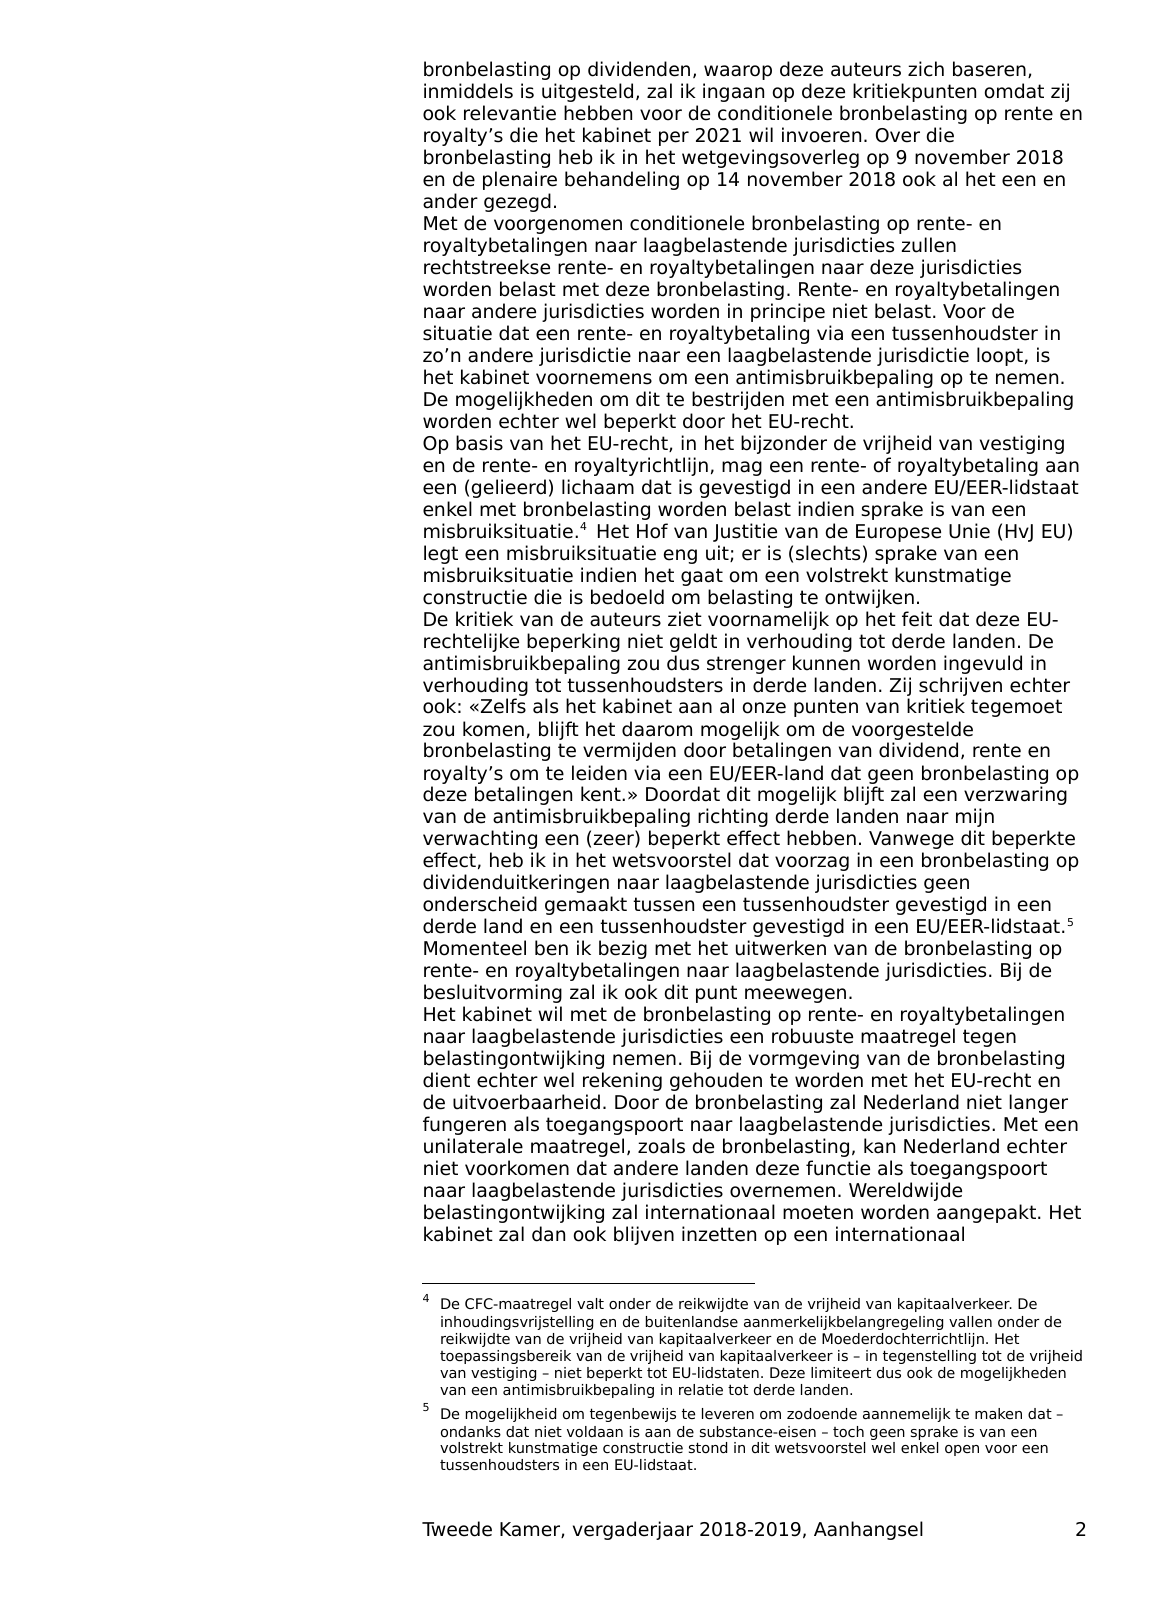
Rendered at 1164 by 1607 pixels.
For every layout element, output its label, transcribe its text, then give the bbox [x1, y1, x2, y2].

text Het kabinet wil met de bronbelasting op rente- en royaltybetalingen naar laagbelastende jurisdicties een robuuste maatregel tegen belastingontwijking nemen. Bij de vormgeving van de bronbelasting dient echter wel rekening gehouden te worden met het EU-recht en de uitvoerbaarheid. Door de bronbelasting zal Nederland niet langer fungeren als toegangspoort naar laagbelastende jurisdicties. Met een unilaterale maatregel, zoals de bronbelasting, kan Nederland echter niet voorkomen dat andere landen deze functie als toegangspoort naar laagbelastende jurisdicties overnemen. Wereldwijde belastingontwijking zal internationaal moeten worden aangepakt. Het kabinet zal dan ook blijven inzetten op een internationaal [422, 1004, 1087, 1246]
text De CFC-maatregel valt onder de reikwijdte van de vrijheid van kapitaalverkeer. De inhoudingsvrijstelling en de buitenlandse aanmerkelijkbelangregeling vallen onder de reikwijdte van de vrijheid van kapitaalverkeer en de Moederdochterrichtlijn. Het toepassingsbereik van de vrijheid van kapitaalverkeer is – in tegenstelling tot de vrijheid van vestiging – niet beperkt tot EU-lidstaten. Deze limiteert dus ook de mogelijkheden van een antimisbruikbepaling in relatie tot derde landen. [422, 1292, 1087, 1399]
text bronbelasting op dividenden, waarop deze auteurs zich baseren, inmiddels is uitgesteld, zal ik ingaan op deze kritiekpunten omdat zij ook relevantie hebben voor de conditionele bronbelasting op rente en royalty’s die het kabinet per 2021 wil invoeren. Over die bronbelasting heb ik in het wetgevingsoverleg op 9 november 2018 en de plenaire behandeling op 14 november 2018 ook al het een en ander gezegd. [422, 59, 1087, 213]
text De kritiek van de auteurs ziet voornamelijk op het feit dat deze EU-rechtelijke beperking niet geldt in verhouding tot derde landen. De antimisbruikbepaling zou dus strenger kunnen worden ingevuld in verhouding tot tussenhoudsters in derde landen. Zij schrijven echter ook: «Zelfs als het kabinet aan al onze punten van kritiek tegemoet zou komen, blijft het daarom mogelijk om de voorgestelde bronbelasting te vermijden door betalingen van dividend, rente en royalty’s om te leiden via een EU/EER-land dat geen bronbelasting op deze betalingen kent.» Doordat dit mogelijk blijft zal een verzwaring van de antimisbruikbepaling richting derde landen naar mijn verwachting een (zeer) beperkt effect hebben. Vanwege dit beperkte effect, heb ik in het wetsvoorstel dat voorzag in een bronbelasting op dividenduitkeringen naar laagbelastende jurisdicties geen onderscheid gemaakt tussen een tussenhoudster gevestigd in een derde land en een tussenhoudster gevestigd in een EU/EER-lidstaat. Momenteel ben ik bezig met het uitwerken van de bronbelasting op rente- en royaltybetalingen naar laagbelastende jurisdicties. Bij de besluitvorming zal ik ook dit punt meewegen. [422, 608, 1087, 1004]
text Op basis van het EU-recht, in het bijzonder de vrijheid van vestiging en de rente- en royaltyrichtlijn, mag een rente- of royaltybetaling aan een (gelieerd) lichaam dat is gevestigd in een andere EU/EER-lidstaat enkel met bronbelasting worden belast indien sprake is van een misbruiksituatie. Het Hof van Justitie van de Europese Unie (HvJ EU) legt een misbruiksituatie eng uit; er is (slechts) sprake van een misbruiksituatie indien het gaat om een volstrekt kunstmatige constructie die is bedoeld om belasting te ontwijken. [422, 433, 1087, 608]
text De mogelijkheid om tegenbewijs te leveren om zodoende aannemelijk te maken dat – ondanks dat niet voldaan is aan de substance-eisen – toch geen sprake is van een volstrekt kunstmatige constructie stond in dit wetsvoorstel wel enkel open voor een tussenhoudsters in een EU-lidstaat. [422, 1402, 1087, 1474]
text Met de voorgenomen conditionele bronbelasting op rente- en royaltybetalingen naar laagbelastende jurisdicties zullen rechtstreekse rente- en royaltybetalingen naar deze jurisdicties worden belast met deze bronbelasting. Rente- en royaltybetalingen naar andere jurisdicties worden in principe niet belast. Voor de situatie dat een rente- en royaltybetaling via een tussenhoudster in zo’n andere jurisdictie naar een laagbelastende jurisdictie loopt, is het kabinet voornemens om een antimisbruikbepaling op te nemen. De mogelijkheden om dit te bestrijden met een antimisbruikbepaling worden echter wel beperkt door het EU-recht. [422, 213, 1087, 433]
